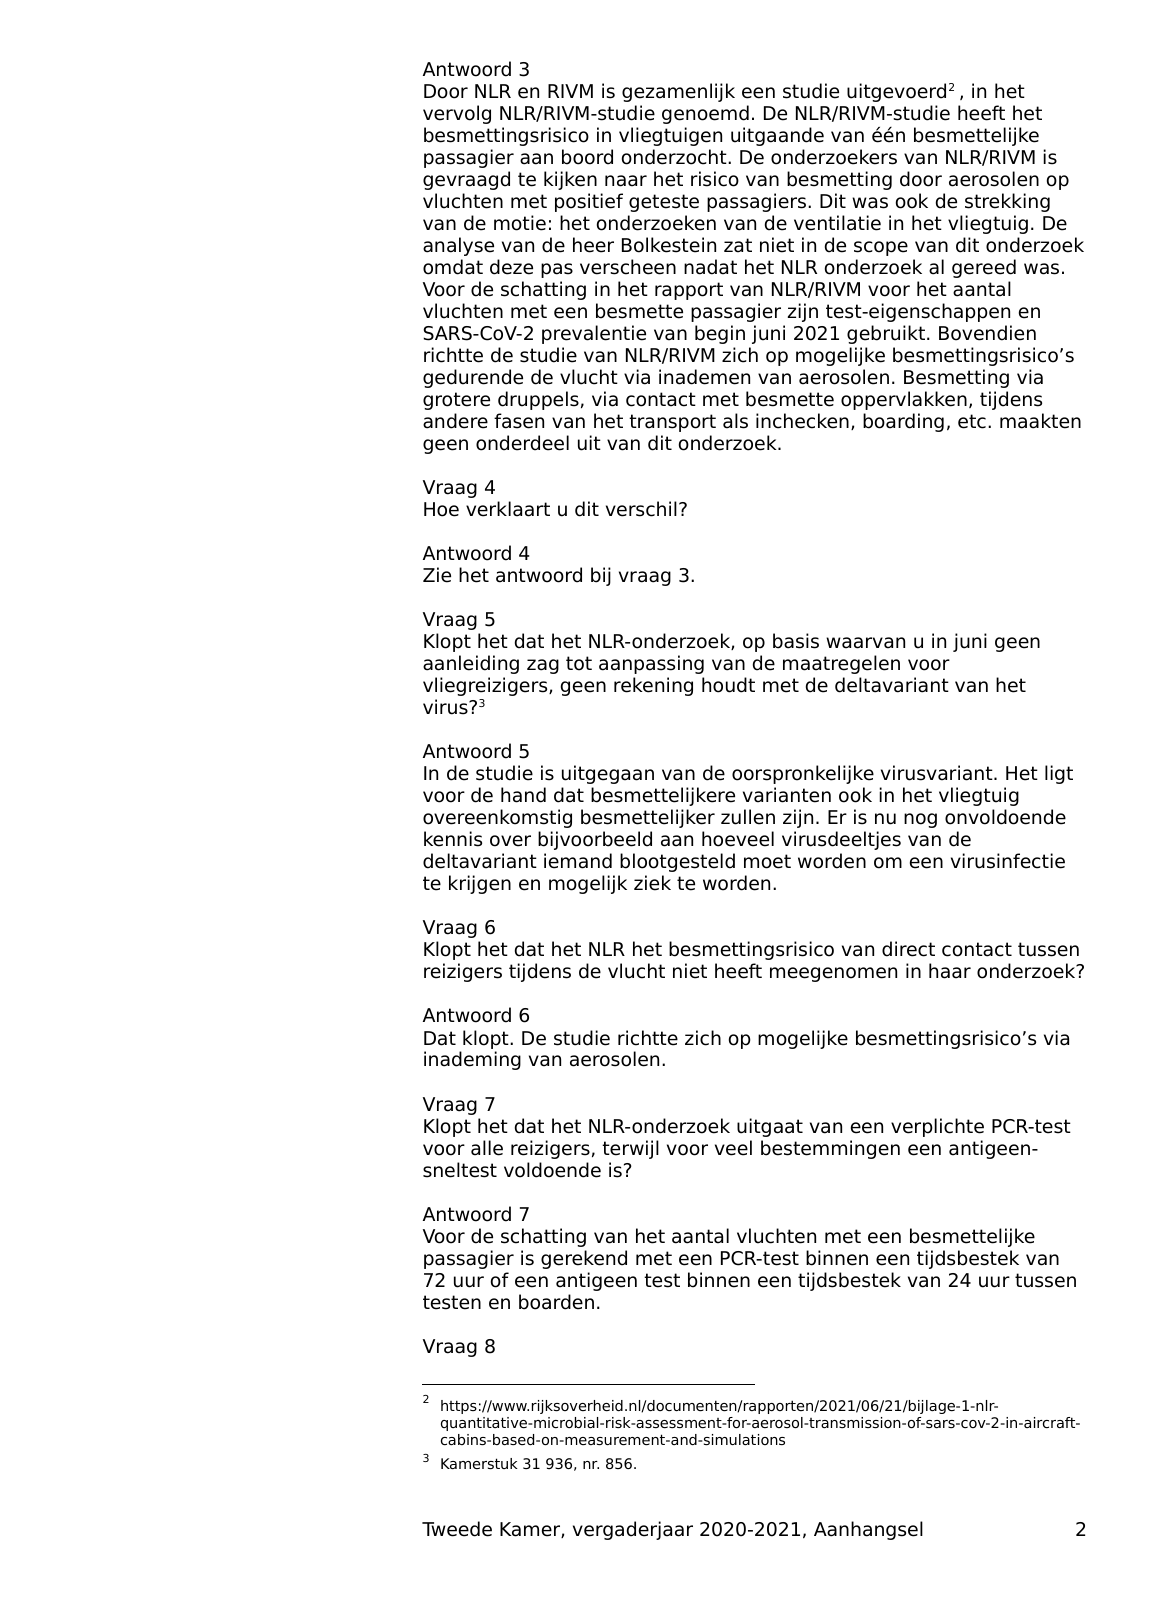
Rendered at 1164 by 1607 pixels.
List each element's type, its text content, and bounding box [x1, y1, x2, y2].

text Klopt het dat het NLR-onderzoek uitgaat van een verplichte PCR-test voor alle reizigers, terwijl voor veel bestemmingen een antigeen-sneltest voldoende is? [422, 1116, 1087, 1181]
text Vraag 8 [422, 1336, 1087, 1358]
text In de studie is uitgegaan van de oorspronkelijke virusvariant. Het ligt voor de hand dat besmettelijkere varianten ook in het vliegtuig overeenkomstig besmettelijker zullen zijn. Er is nu nog onvoldoende kennis over bijvoorbeeld aan hoeveel virusdeeltjes van de deltavariant iemand blootgesteld moet worden om een virusinfectie te krijgen en mogelijk ziek te worden. [422, 763, 1087, 895]
text Voor de schatting in het rapport van NLR/RIVM voor het aantal vluchten met een besmette passagier zijn test-eigenschappen en SARS-CoV-2 prevalentie van begin juni 2021 gebruikt. Bovendien richtte de studie van NLR/RIVM zich op mogelijke besmettingsrisico’s gedurende de vlucht via inademen van aerosolen. Besmetting via grotere druppels, via contact met besmette oppervlakken, tijdens andere fasen van het transport als inchecken, boarding, etc. maakten geen onderdeel uit van dit onderzoek. [422, 279, 1087, 455]
text Antwoord 5 [422, 741, 1087, 763]
text https://www.rijksoverheid.nl/documenten/rapporten/2021/06/21/bijlage-1-nlr-quantitative-microbial-risk-assessment-for-aerosol-transmission-of-sars-cov-2-in-aircraft-cabins-based-on-measurement-and-simulations [422, 1393, 1087, 1449]
text Dat klopt. De studie richtte zich op mogelijke besmettingsrisico’s via inademing van aerosolen. [422, 1027, 1087, 1071]
text Klopt het dat het NLR het besmettingsrisico van direct contact tussen reizigers tijdens de vlucht niet heeft meegenomen in haar onderzoek? [422, 939, 1087, 983]
text Antwoord 3 [422, 59, 1087, 81]
text Vraag 4 [422, 477, 1087, 499]
text Vraag 5 [422, 609, 1087, 631]
text Antwoord 6 [422, 1005, 1087, 1027]
text Antwoord 4 [422, 543, 1087, 565]
text Vraag 7 [422, 1093, 1087, 1116]
text Hoe verklaart u dit verschil? [422, 499, 1087, 521]
text Kamerstuk 31 936, nr. 856. [422, 1452, 1087, 1474]
text Klopt het dat het NLR-onderzoek, op basis waarvan u in juni geen aanleiding zag tot aanpassing van de maatregelen voor vliegreizigers, geen rekening houdt met de deltavariant van het virus? [422, 631, 1087, 719]
text Vraag 6 [422, 917, 1087, 939]
text Voor de schatting van het aantal vluchten met een besmettelijke passagier is gerekend met een PCR-test binnen een tijdsbestek van 72 uur of een antigeen test binnen een tijdsbestek van 24 uur tussen testen en boarden. [422, 1226, 1087, 1313]
text Zie het antwoord bij vraag 3. [422, 565, 1087, 587]
text Antwoord 7 [422, 1204, 1087, 1226]
text Door NLR en RIVM is gezamenlijk een studie uitgevoerd, in het vervolg NLR/RIVM-studie genoemd. De NLR/RIVM-studie heeft het besmettingsrisico in vliegtuigen uitgaande van één besmettelijke passagier aan boord onderzocht. De onderzoekers van NLR/RIVM is gevraagd te kijken naar het risico van besmetting door aerosolen op vluchten met positief geteste passagiers. Dit was ook de strekking van de motie: het onderzoeken van de ventilatie in het vliegtuig. De analyse van de heer Bolkestein zat niet in de scope van dit onderzoek omdat deze pas verscheen nadat het NLR onderzoek al gereed was. [422, 81, 1087, 279]
